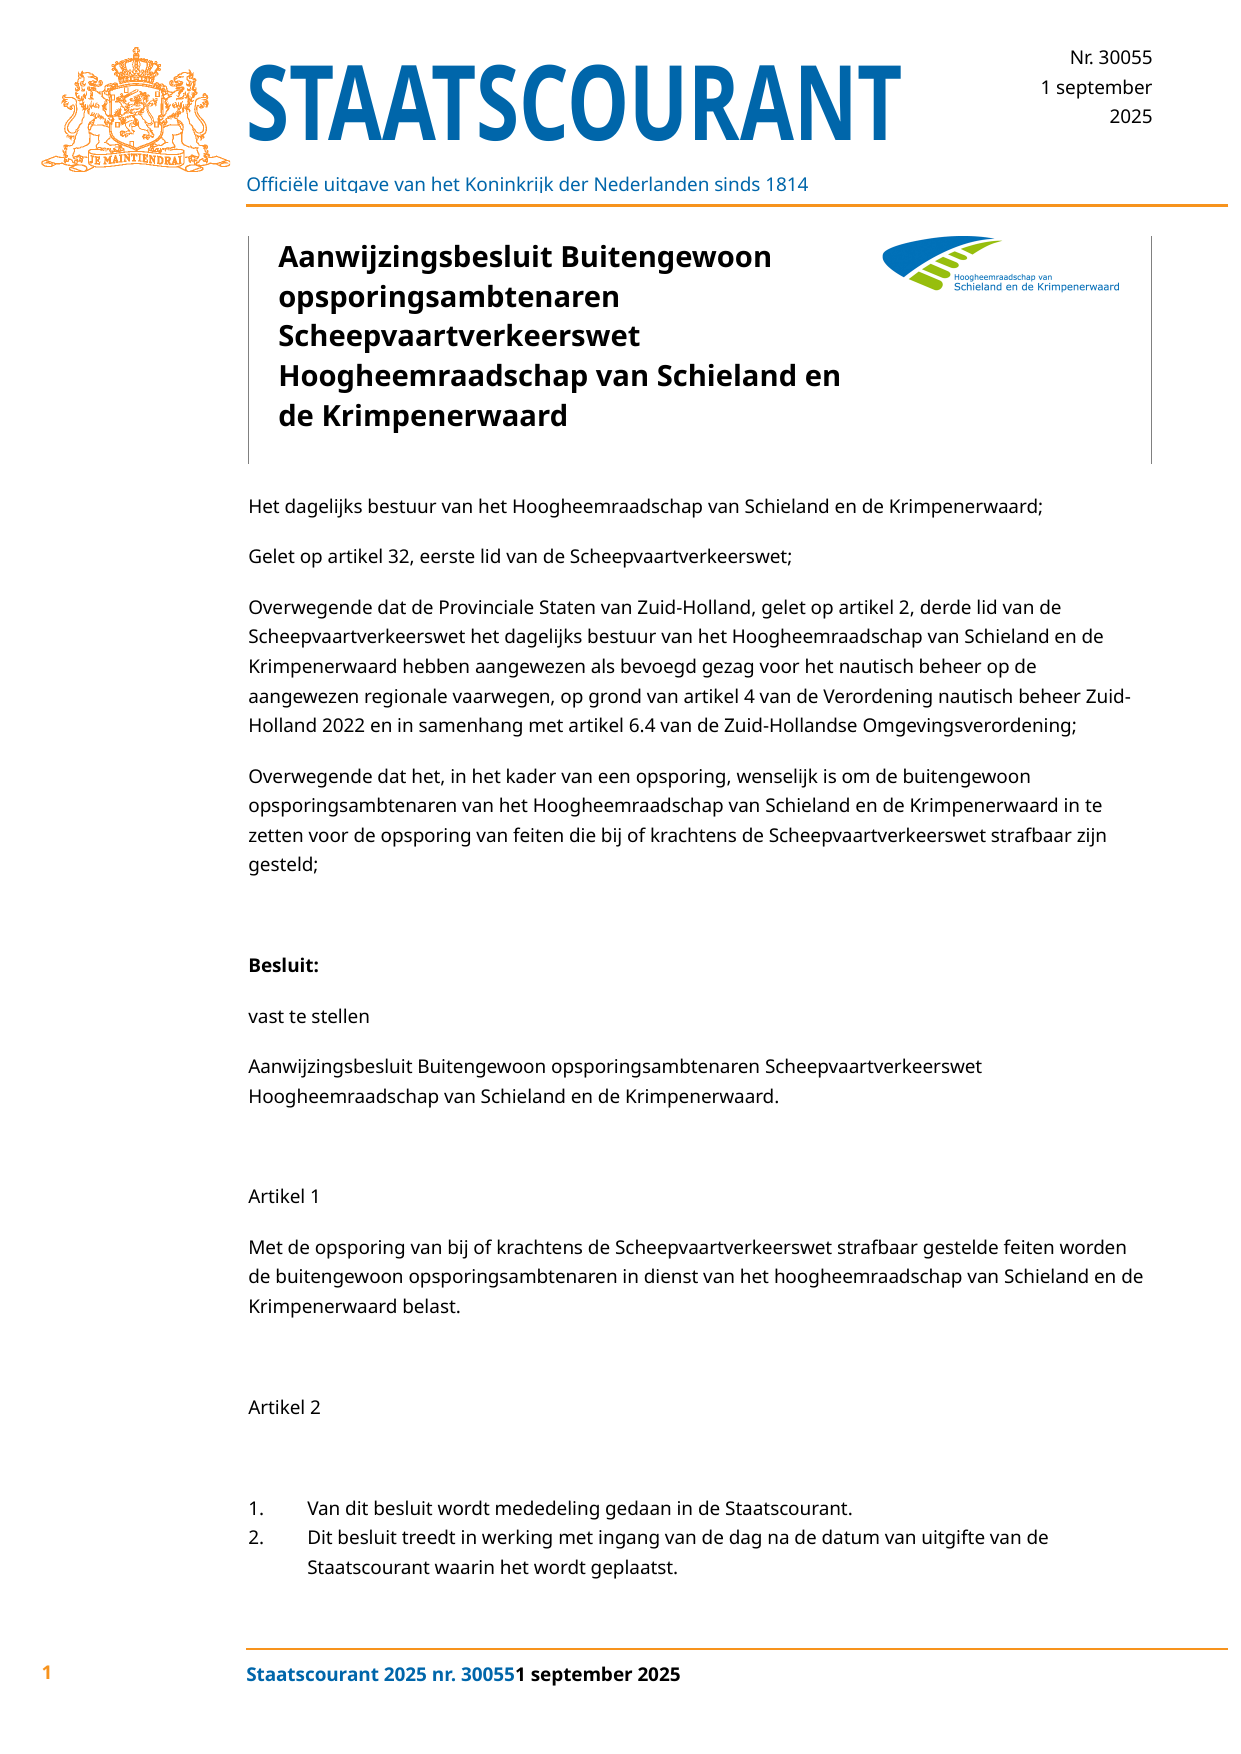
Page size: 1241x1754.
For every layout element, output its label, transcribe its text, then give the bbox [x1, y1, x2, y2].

table_header Aanwijzingsbesluit Buitengewoon opsporingsambtenaren Scheepvaartverkeerswet Hoogheemraadschap van Schieland en de Krimpenerwaard [249, 236, 850, 464]
list Van dit besluit wordt mededeling gedaan in de Staatscourant. [248, 1495, 1152, 1521]
picture [41, 47, 231, 172]
text Overwegende dat het, in het kader van een opsporing, wenselijk is om de buitengewoon opsporingsambtenaren van het Hoogheemraadschap van Schieland en de Krimpenerwaard in te zetten voor de opsporing van feiten die bij of krachtens de Scheepvaartverkeerswet strafbaar zijn gesteld; [248, 763, 1152, 877]
text Besluit: [248, 952, 1152, 978]
text Overwegende dat de Provinciale Staten van Zuid-Holland, gelet op artikel 2, derde lid van de Scheepvaartverkeerswet het dagelijks bestuur van het Hoogheemraadschap van Schieland en de Krimpenerwaard hebben aangewezen als bevoegd gezag voor het nautisch beheer op de aangewezen regionale vaarwegen, op grond van artikel 4 van de Verordening nautisch beheer Zuid-Holland 2022 en in samenhang met artikel 6.4 van de Zuid-Hollandse Omgevingsverordening; [248, 594, 1152, 738]
picture [882, 236, 1119, 300]
list Dit besluit treedt in werking met ingang van de dag na de datum van uitgifte van de Staatscourant waarin het wordt geplaatst. [248, 1524, 1152, 1580]
text Met de opsporing van bij of krachtens de Scheepvaartverkeerswet strafbaar gestelde feiten worden de buitengewoon opsporingsambtenaren in dienst van het hoogheemraadschap van Schieland en de Krimpenerwaard belast. [248, 1234, 1152, 1319]
text Artikel 2 [248, 1394, 1152, 1420]
text vast te stellen [248, 1003, 1152, 1029]
text Het dagelijks bestuur van het Hoogheemraadschap van Schieland en de Krimpenerwaard; [248, 493, 1152, 519]
text Aanwijzingsbesluit Buitengewoon opsporingsambtenaren Scheepvaartverkeerswet Hoogheemraadschap van Schieland en de Krimpenerwaard. [248, 1053, 1152, 1109]
table_header [850, 236, 1151, 464]
text Artikel 1 [248, 1184, 1152, 1209]
text Gelet op artikel 32, eerste lid van de Scheepvaartverkeerswet; [248, 544, 1152, 569]
